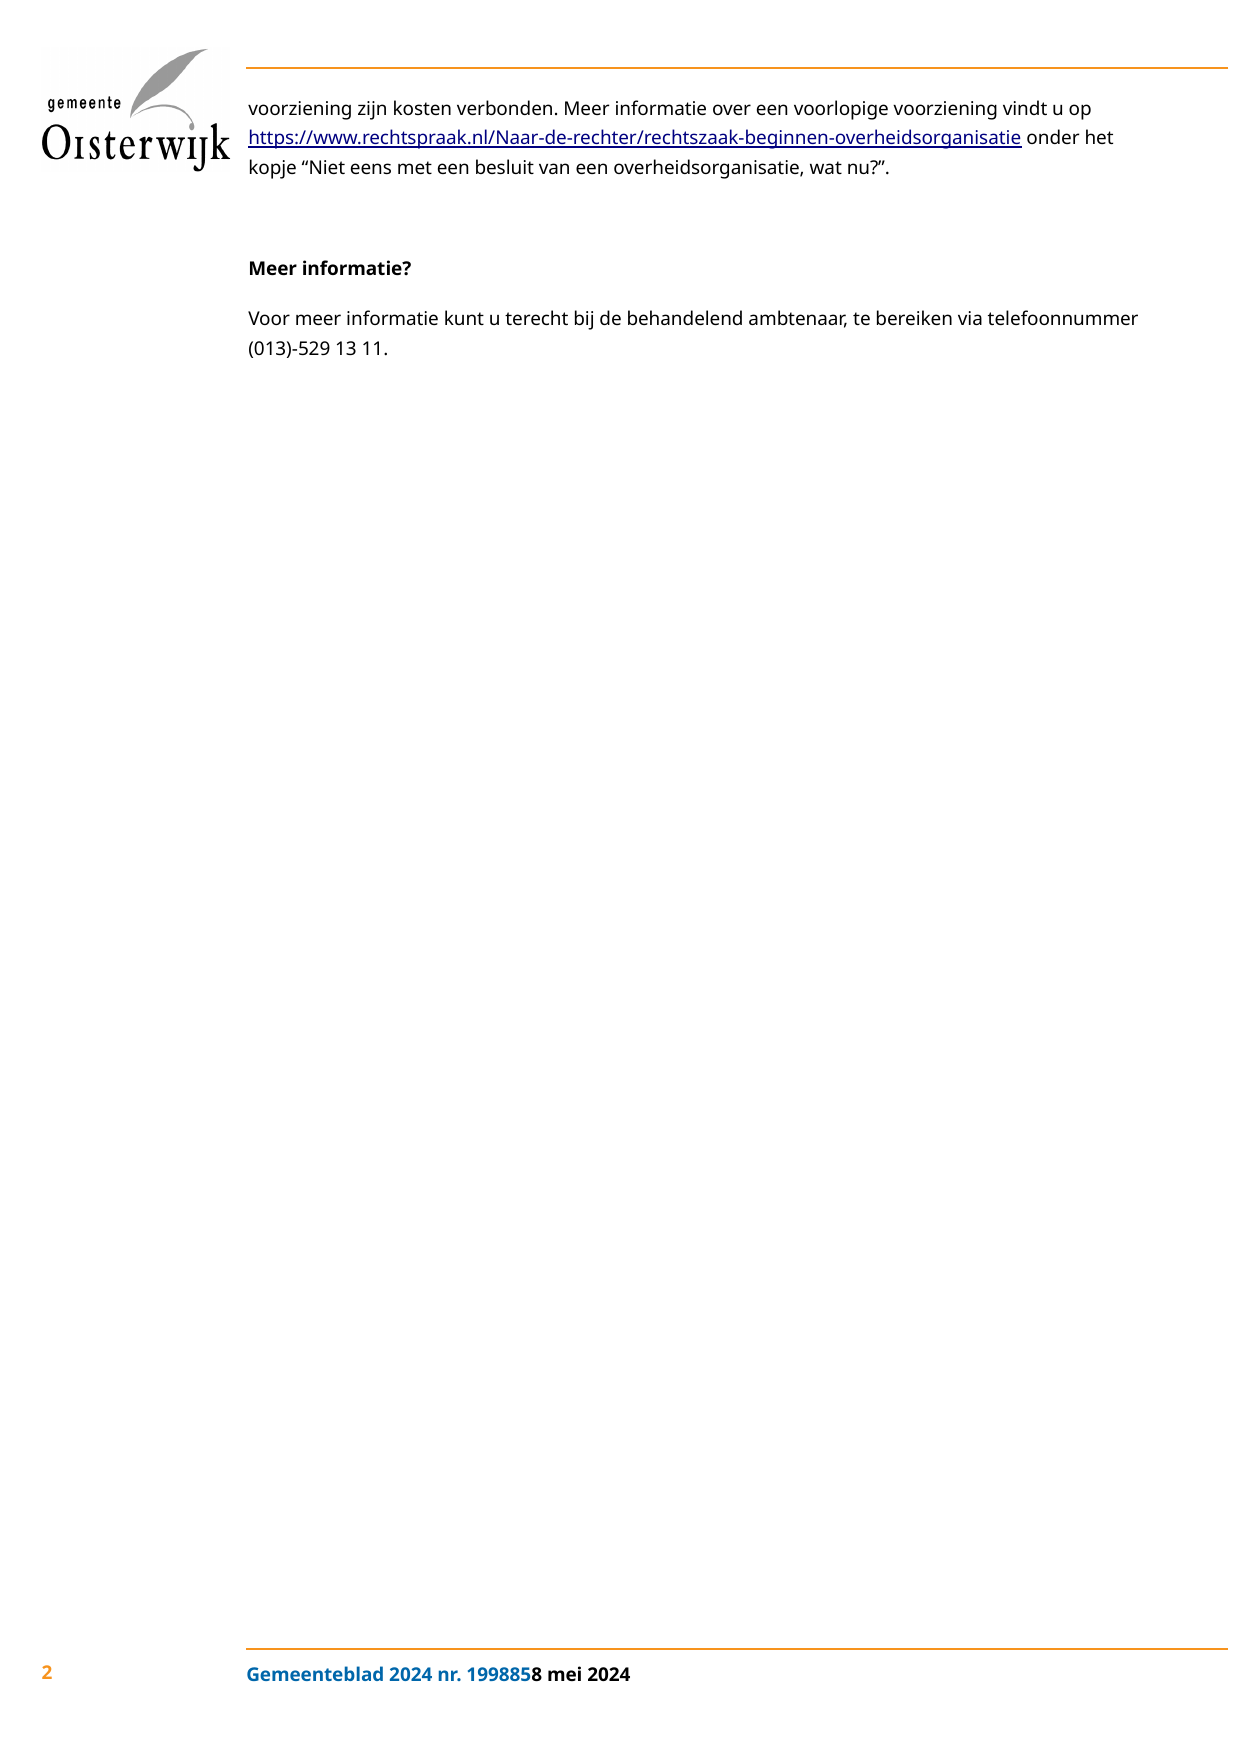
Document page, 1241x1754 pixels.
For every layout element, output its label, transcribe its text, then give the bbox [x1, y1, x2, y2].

text Voor meer informatie kunt u terecht bij de behandelend ambtenaar, te bereiken via telefoonnummer (013)-529 13 11. [248, 305, 1152, 361]
text Meer informatie? [248, 255, 1152, 281]
text voorziening zijn kosten verbonden. Meer informatie over een voorlopige voorziening vindt u op https://www.rechtspraak.nl/Naar-de-rechter/rechtszaak-beginnen-overheidsorganisatie onder het kopje “Niet eens met een besluit van een overheidsorganisatie, wat nu?”. [248, 95, 1152, 180]
picture [41, 47, 231, 172]
